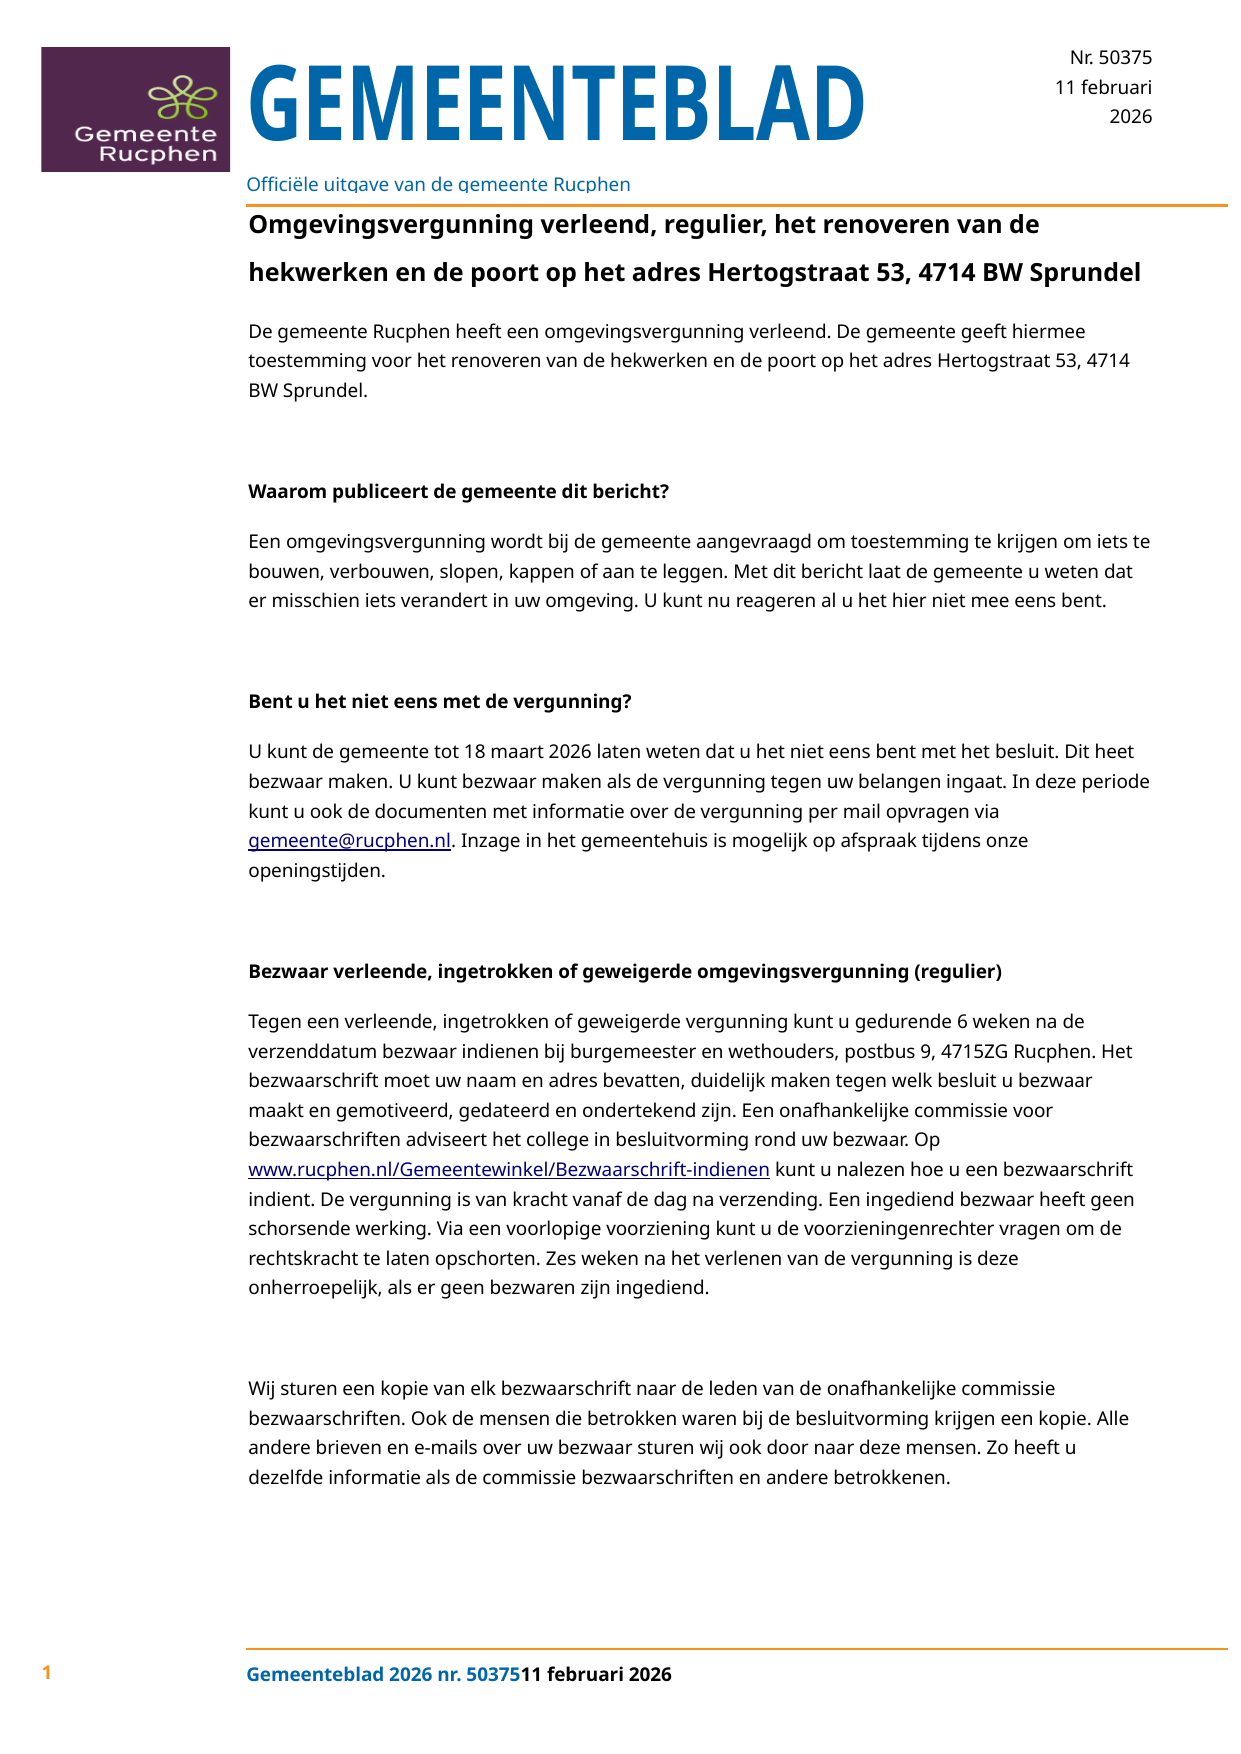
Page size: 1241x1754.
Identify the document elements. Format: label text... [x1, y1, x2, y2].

text Tegen een verleende, ingetrokken of geweigerde vergunning kunt u gedurende 6 weken na de verzenddatum bezwaar indienen bij burgemeester en wethouders, postbus 9, 4715ZG Rucphen. Het bezwaarschrift moet uw naam en adres bevatten, duidelijk maken tegen welk besluit u bezwaar maakt en gemotiveerd, gedateerd en ondertekend zijn. Een onafhankelijke commissie voor bezwaarschriften adviseert het college in besluitvorming rond uw bezwaar. Op www.rucphen.nl/Gemeentewinkel/Bezwaarschrift-indienen kunt u nalezen hoe u een bezwaarschrift indient. De vergunning is van kracht vanaf de dag na verzending. Een ingediend bezwaar heeft geen schorsende werking. Via een voorlopige voorziening kunt u de voorzieningenrechter vragen om de rechtskracht te laten opschorten. Zes weken na het verlenen van de vergunning is deze onherroepelijk, als er geen bezwaren zijn ingediend. [248, 1008, 1152, 1300]
text Wij sturen een kopie van elk bezwaarschrift naar de leden van de onafhankelijke commissie bezwaarschriften. Ook de mensen die betrokken waren bij de besluitvorming krijgen een kopie. Alle andere brieven en e-mails over uw bezwaar sturen wij ook door naar deze mensen. Zo heeft u dezelfde informatie als de commissie bezwaarschriften en andere betrokkenen. [248, 1375, 1152, 1490]
text Omgevingsvergunning verleend, regulier, het renoveren van de hekwerken en de poort op het adres Hertogstraat 53, 4714 BW Sprundel [248, 207, 1152, 288]
text Waarom publiceert de gemeente dit bericht? [248, 478, 1152, 504]
picture [41, 47, 231, 172]
text De gemeente Rucphen heeft een omgevingsvergunning verleend. De gemeente geeft hiermee toestemming voor het renoveren van de hekwerken en de poort op het adres Hertogstraat 53, 4714 BW Sprundel. [248, 318, 1152, 403]
text U kunt de gemeente tot 18 maart 2026 laten weten dat u het niet eens bent met het besluit. Dit heet bezwaar maken. U kunt bezwaar maken als de vergunning tegen uw belangen ingaat. In deze periode kunt u ook de documenten met informatie over de vergunning per mail opvragen via gemeente@rucphen.nl. Inzage in het gemeentehuis is mogelijk op afspraak tijdens onze openingstijden. [248, 739, 1152, 883]
text Bezwaar verleende, ingetrokken of geweigerde omgevingsvergunning (regulier) [248, 958, 1152, 984]
text Bent u het niet eens met de vergunning? [248, 688, 1152, 714]
text Een omgevingsvergunning wordt bij de gemeente aangevraagd om toestemming te krijgen om iets te bouwen, verbouwen, slopen, kappen of aan te leggen. Met dit bericht laat de gemeente u weten dat er misschien iets verandert in uw omgeving. U kunt nu reageren al u het hier niet mee eens bent. [248, 528, 1152, 613]
